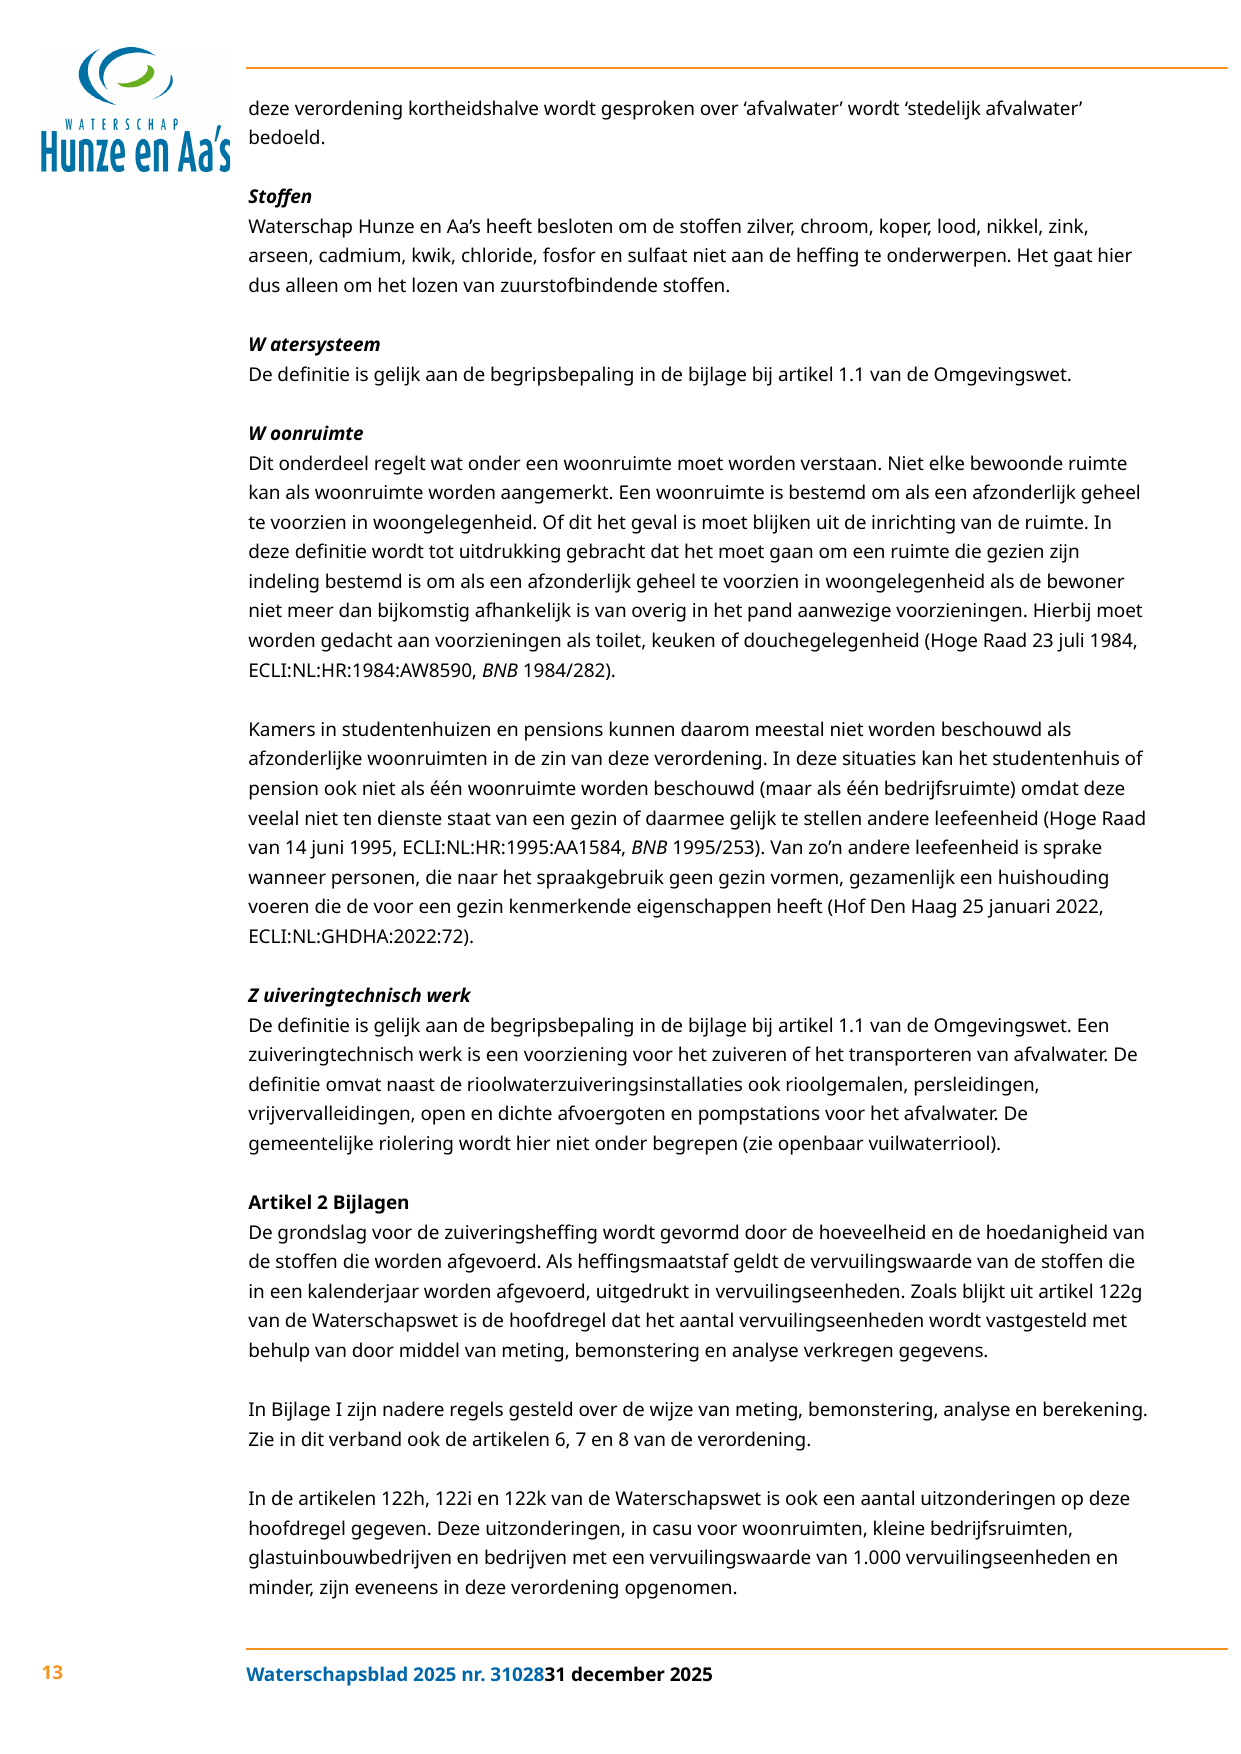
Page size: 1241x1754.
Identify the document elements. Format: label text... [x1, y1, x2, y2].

text De definitie is gelijk aan de begripsbepaling in de bijlage bij artikel 1.1 van de Omgevingswet. [248, 361, 1152, 387]
text In de artikelen 122h, 122i en 122k van de Waterschapswet is ook een aantal uitzonderingen op deze hoofdregel gegeven. Deze uitzonderingen, in casu voor woonruimten, kleine bedrijfsruimten, glastuinbouwbedrijven en bedrijven met een vervuilingswaarde van 1.000 vervuilingseenheden en minder, zijn eveneens in deze verordening opgenomen. [248, 1485, 1152, 1600]
text Stoffen [248, 183, 1152, 209]
text W oonruimte [248, 420, 1152, 446]
picture [41, 47, 231, 172]
text De definitie is gelijk aan de begripsbepaling in de bijlage bij artikel 1.1 van de Omgevingswet. Een zuiveringtechnisch werk is een voorziening voor het zuiveren of het transporteren van afvalwater. De definitie omvat naast de rioolwaterzuiveringsinstallaties ook rioolgemalen, persleidingen, vrijvervalleidingen, open en dichte afvoergoten en pompstations voor het afvalwater. De gemeentelijke riolering wordt hier niet onder begrepen (zie openbaar vuilwaterriool). [248, 1012, 1152, 1156]
text Artikel 2 Bijlagen [248, 1189, 1152, 1215]
text De grondslag voor de zuiveringsheffing wordt gevormd door de hoeveelheid en de hoedanigheid van de stoffen die worden afgevoerd. Als heffingsmaatstaf geldt de vervuilingswaarde van de stoffen die in een kalenderjaar worden afgevoerd, uitgedrukt in vervuilingseenheden. Zoals blijkt uit artikel 122g van de Waterschapswet is de hoofdregel dat het aantal vervuilingseenheden wordt vastgesteld met behulp van door middel van meting, bemonstering en analyse verkregen gegevens. [248, 1219, 1152, 1363]
text W atersysteem [248, 331, 1152, 357]
text Kamers in studentenhuizen en pensions kunnen daarom meestal niet worden beschouwd als afzonderlijke woonruimten in de zin van deze verordening. In deze situaties kan het studentenhuis of pension ook niet als één woonruimte worden beschouwd (maar als één bedrijfsruimte) omdat deze veelal niet ten dienste staat van een gezin of daarmee gelijk te stellen andere leefeenheid (Hoge Raad van 14 juni 1995, ECLI:NL:HR:1995:AA1584, BNB 1995/253). Van zo’n andere leefeenheid is sprake wanneer personen, die naar het spraakgebruik geen gezin vormen, gezamenlijk een huishouding voeren die de voor een gezin kenmerkende eigenschappen heeft (Hof Den Haag 25 januari 2022, ECLI:NL:GHDHA:2022:72). [248, 716, 1152, 949]
text Waterschap Hunze en Aa’s heeft besloten om de stoffen zilver, chroom, koper, lood, nikkel, zink, arseen, cadmium, kwik, chloride, fosfor en sulfaat niet aan de heffing te onderwerpen. Het gaat hier dus alleen om het lozen van zuurstofbindende stoffen. [248, 213, 1152, 298]
picture [226, 145, 231, 156]
text In Bijlage I zijn nadere regels gesteld over de wijze van meting, bemonstering, analyse en berekening. Zie in dit verband ook de artikelen 6, 7 en 8 van de verordening. [248, 1396, 1152, 1452]
text Dit onderdeel regelt wat onder een woonruimte moet worden verstaan. Niet elke bewoonde ruimte kan als woonruimte worden aangemerkt. Een woonruimte is bestemd om als een afzonderlijk geheel te voorzien in woongelegenheid. Of dit het geval is moet blijken uit de inrichting van de ruimte. In deze definitie wordt tot uitdrukking gebracht dat het moet gaan om een ruimte die gezien zijn indeling bestemd is om als een afzonderlijk geheel te voorzien in woongelegenheid als de bewoner niet meer dan bijkomstig afhankelijk is van overig in het pand aanwezige voorzieningen. Hierbij moet worden gedacht aan voorzieningen als toilet, keuken of douchegelegenheid (Hoge Raad 23 juli 1984, ECLI:NL:HR:1984:AW8590, BNB 1984/282). [248, 450, 1152, 683]
picture [47, 154, 51, 172]
text Z uiveringtechnisch werk [248, 982, 1152, 1008]
text deze verordening kortheidshalve wordt gesproken over ‘afvalwater’ wordt ‘stedelijk afvalwater’ bedoeld. [248, 95, 1152, 150]
picture [183, 163, 191, 172]
